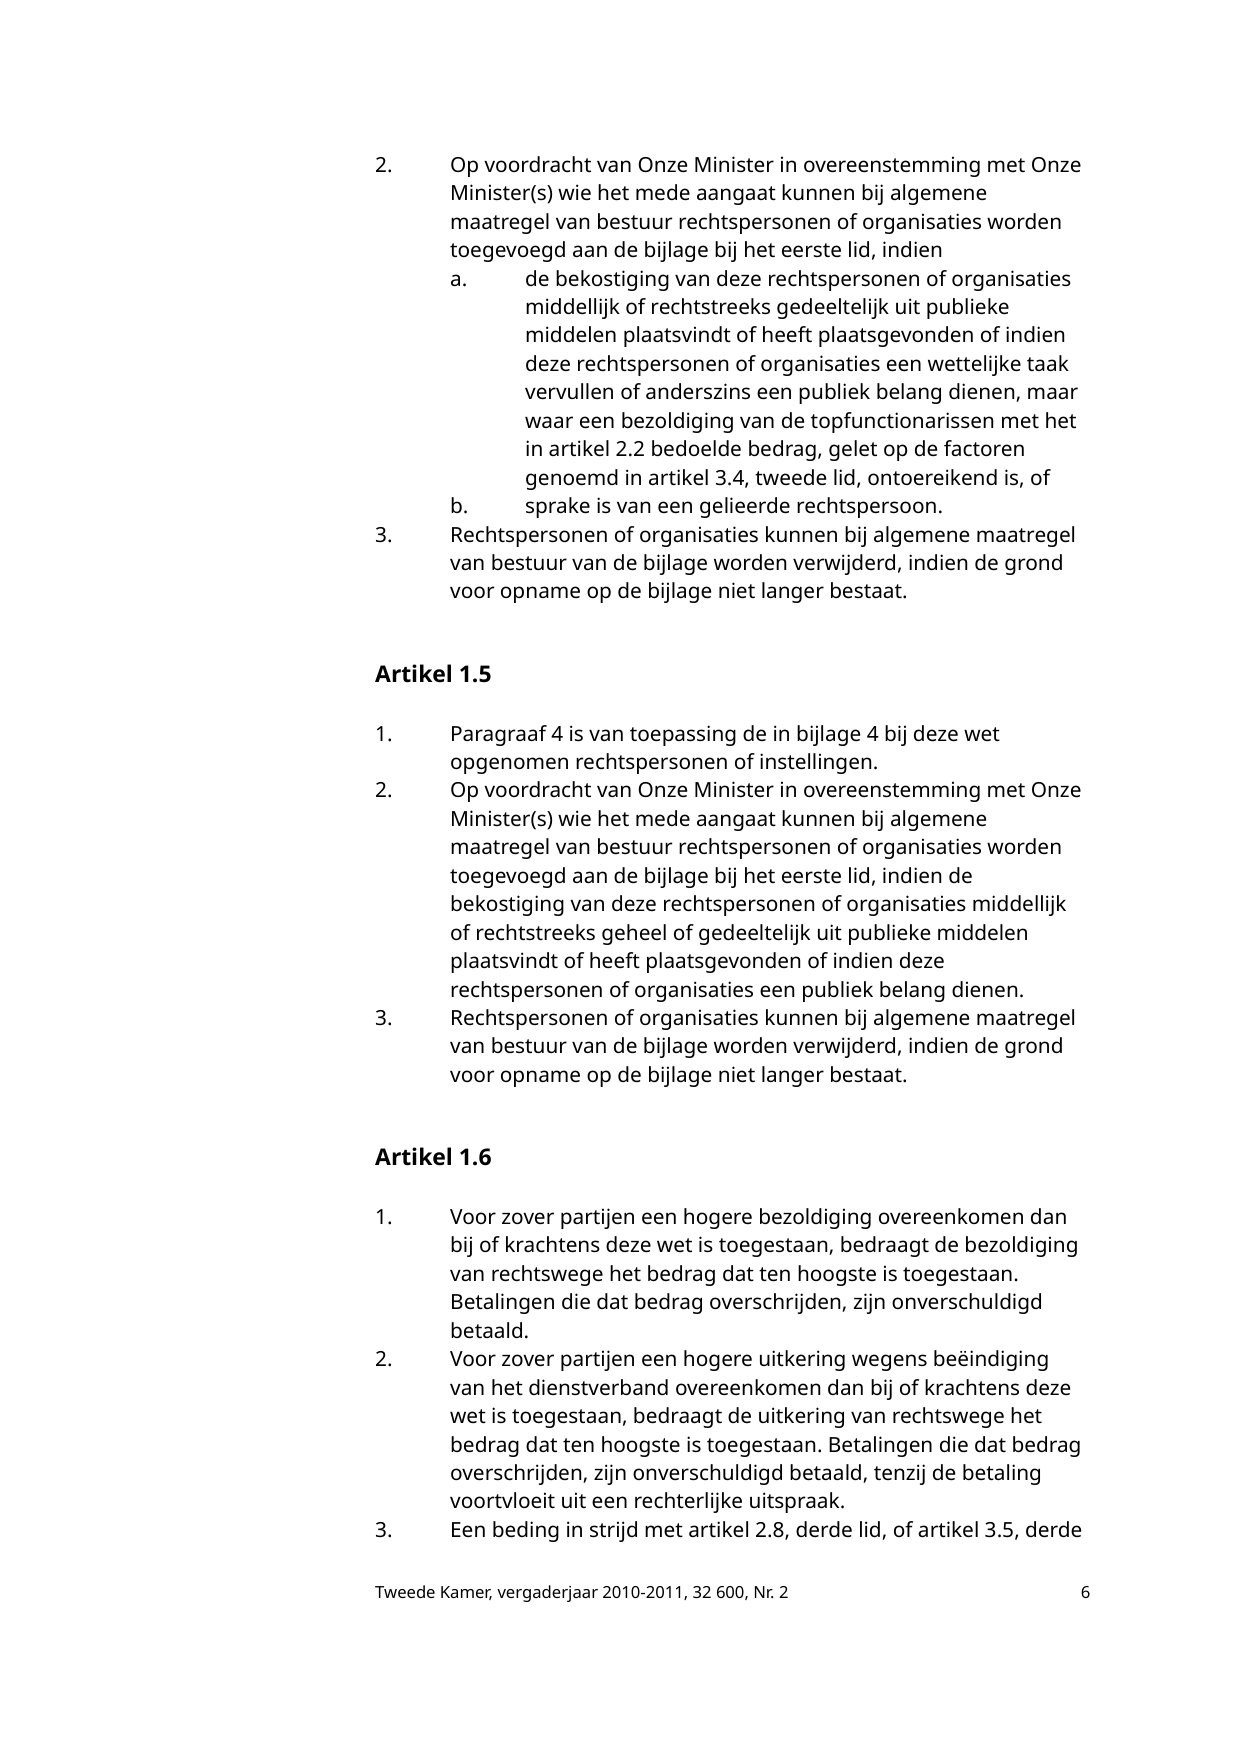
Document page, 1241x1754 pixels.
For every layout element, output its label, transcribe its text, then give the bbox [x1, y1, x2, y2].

list Op voordracht van Onze Minister in overeenstemming met Onze Minister(s) wie het mede aangaat kunnen bij algemene maatregel van bestuur rechtspersonen of organisaties worden toegevoegd aan de bijlage bij het eerste lid, indien [375, 150, 1090, 264]
list Paragraaf 4 is van toepassing de in bijlage 4 bij deze wet opgenomen rechtspersonen of instellingen. [375, 719, 1090, 776]
list Rechtspersonen of organisaties kunnen bij algemene maatregel van bestuur van de bijlage worden verwijderd, indien de grond voor opname op de bijlage niet langer bestaat. [375, 1003, 1090, 1088]
list Voor zover partijen een hogere bezoldiging overeenkomen dan bij of krachtens deze wet is toegestaan, bedraagt de bezoldiging van rechtswege het bedrag dat ten hoogste is toegestaan. Betalingen die dat bedrag overschrijden, zijn onverschuldigd betaald. [375, 1202, 1090, 1344]
list Een beding in strijd met artikel 2.8, derde lid, of artikel 3.5, derde [375, 1515, 1090, 1543]
list Voor zover partijen een hogere uitkering wegens beëindiging van het dienstverband overeenkomen dan bij of krachtens deze wet is toegestaan, bedraagt de uitkering van rechtswege het bedrag dat ten hoogste is toegestaan. Betalingen die dat bedrag overschrijden, zijn onverschuldigd betaald, tenzij de betaling voortvloeit uit een rechterlijke uitspraak. [375, 1344, 1090, 1515]
subtitle Artikel 1.6 [375, 1141, 1090, 1172]
subtitle Artikel 1.5 [375, 657, 1090, 689]
list sprake is van een gelieerde rechtspersoon. [450, 491, 1090, 520]
list Rechtspersonen of organisaties kunnen bij algemene maatregel van bestuur van de bijlage worden verwijderd, indien de grond voor opname op de bijlage niet langer bestaat. [375, 520, 1090, 605]
list de bekostiging van deze rechtspersonen of organisaties middellijk of rechtstreeks gedeeltelijk uit publieke middelen plaatsvindt of heeft plaatsgevonden of indien deze rechtspersonen of organisaties een wettelijke taak vervullen of anderszins een publiek belang dienen, maar waar een bezoldiging van de topfunctionarissen met het in artikel 2.2 bedoelde bedrag, gelet op de factoren genoemd in artikel 3.4, tweede lid, ontoereikend is, of [450, 264, 1090, 491]
list Op voordracht van Onze Minister in overeenstemming met Onze Minister(s) wie het mede aangaat kunnen bij algemene maatregel van bestuur rechtspersonen of organisaties worden toegevoegd aan de bijlage bij het eerste lid, indien de bekostiging van deze rechtspersonen of organisaties middellijk of rechtstreeks geheel of gedeeltelijk uit publieke middelen plaatsvindt of heeft plaatsgevonden of indien deze rechtspersonen of organisaties een publiek belang dienen. [375, 776, 1090, 1003]
